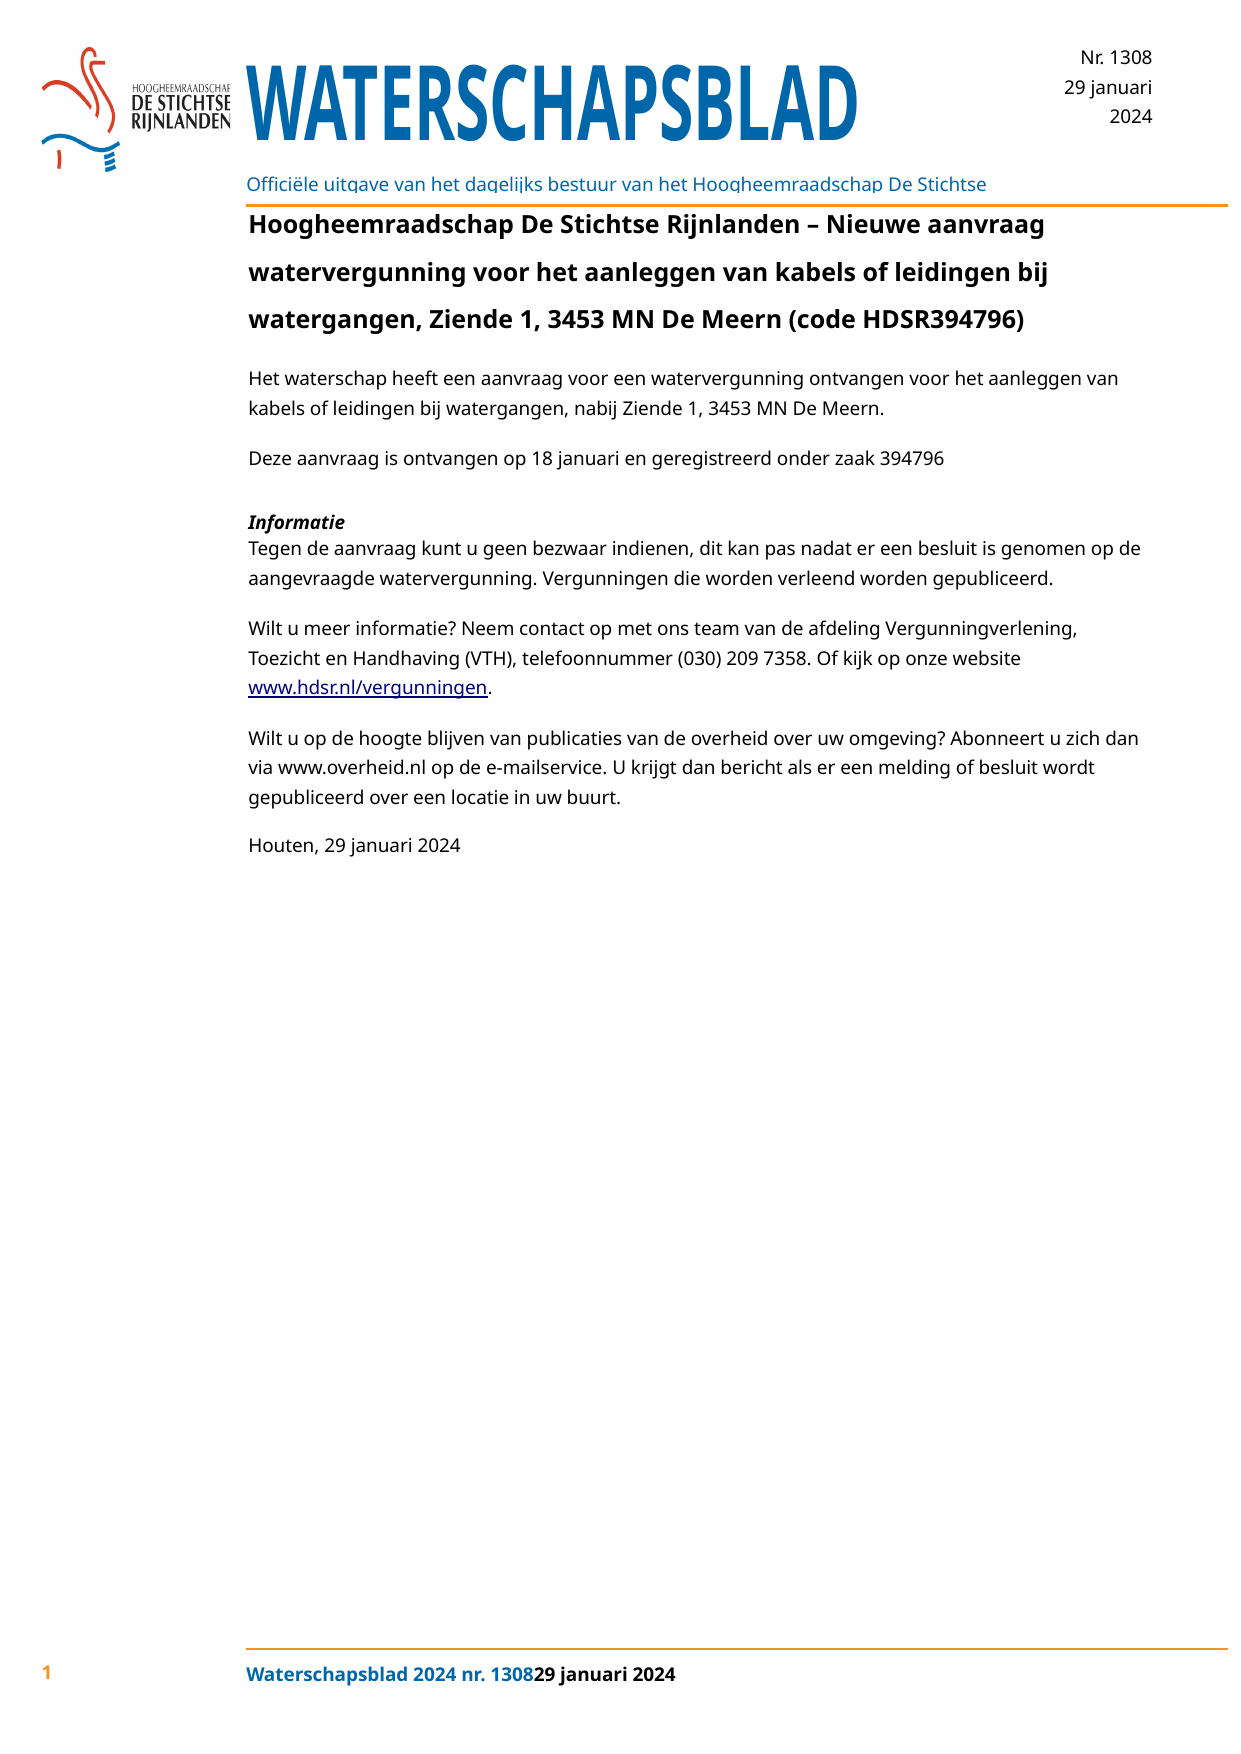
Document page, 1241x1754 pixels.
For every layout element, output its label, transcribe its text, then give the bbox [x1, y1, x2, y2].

text Wilt u op de hoogte blijven van publicaties van de overheid over uw omgeving? Abonneert u zich dan via www.overheid.nl op de e-mailservice. U krijgt dan bericht als er een melding of besluit wordt gepubliceerd over een locatie in uw buurt. [248, 725, 1152, 810]
text Het waterschap heeft een aanvraag voor een watervergunning ontvangen voor het aanleggen van kabels of leidingen bij watergangen, nabij Ziende 1, 3453 MN De Meern. [248, 366, 1152, 421]
text Deze aanvraag is ontvangen op 18 januari en geregistreerd onder zaak 394796 [248, 446, 1152, 471]
text Wilt u meer informatie? Neem contact op met ons team van de afdeling Vergunningverlening, Toezicht en Handhaving (VTH), telefoonnummer (030) 209 7358. Of kijk op onze website www.hdsr.nl/vergunningen. [248, 615, 1152, 700]
text Hoogheemraadschap De Stichtse Rijnlanden – Nieuwe aanvraag watervergunning voor het aanleggen van kabels of leidingen bij watergangen, Ziende 1, 3453 MN De Meern (code HDSR394796) [248, 207, 1152, 336]
text Houten, 29 januari 2024 [248, 832, 1152, 857]
picture [41, 47, 231, 172]
text Tegen de aanvraag kunt u geen bezwaar indienen, dit kan pas nadat er een besluit is genomen op de aangevraagde watervergunning. Vergunningen die worden verleend worden gepubliceerd. [248, 535, 1152, 591]
text Informatie [248, 509, 1152, 535]
